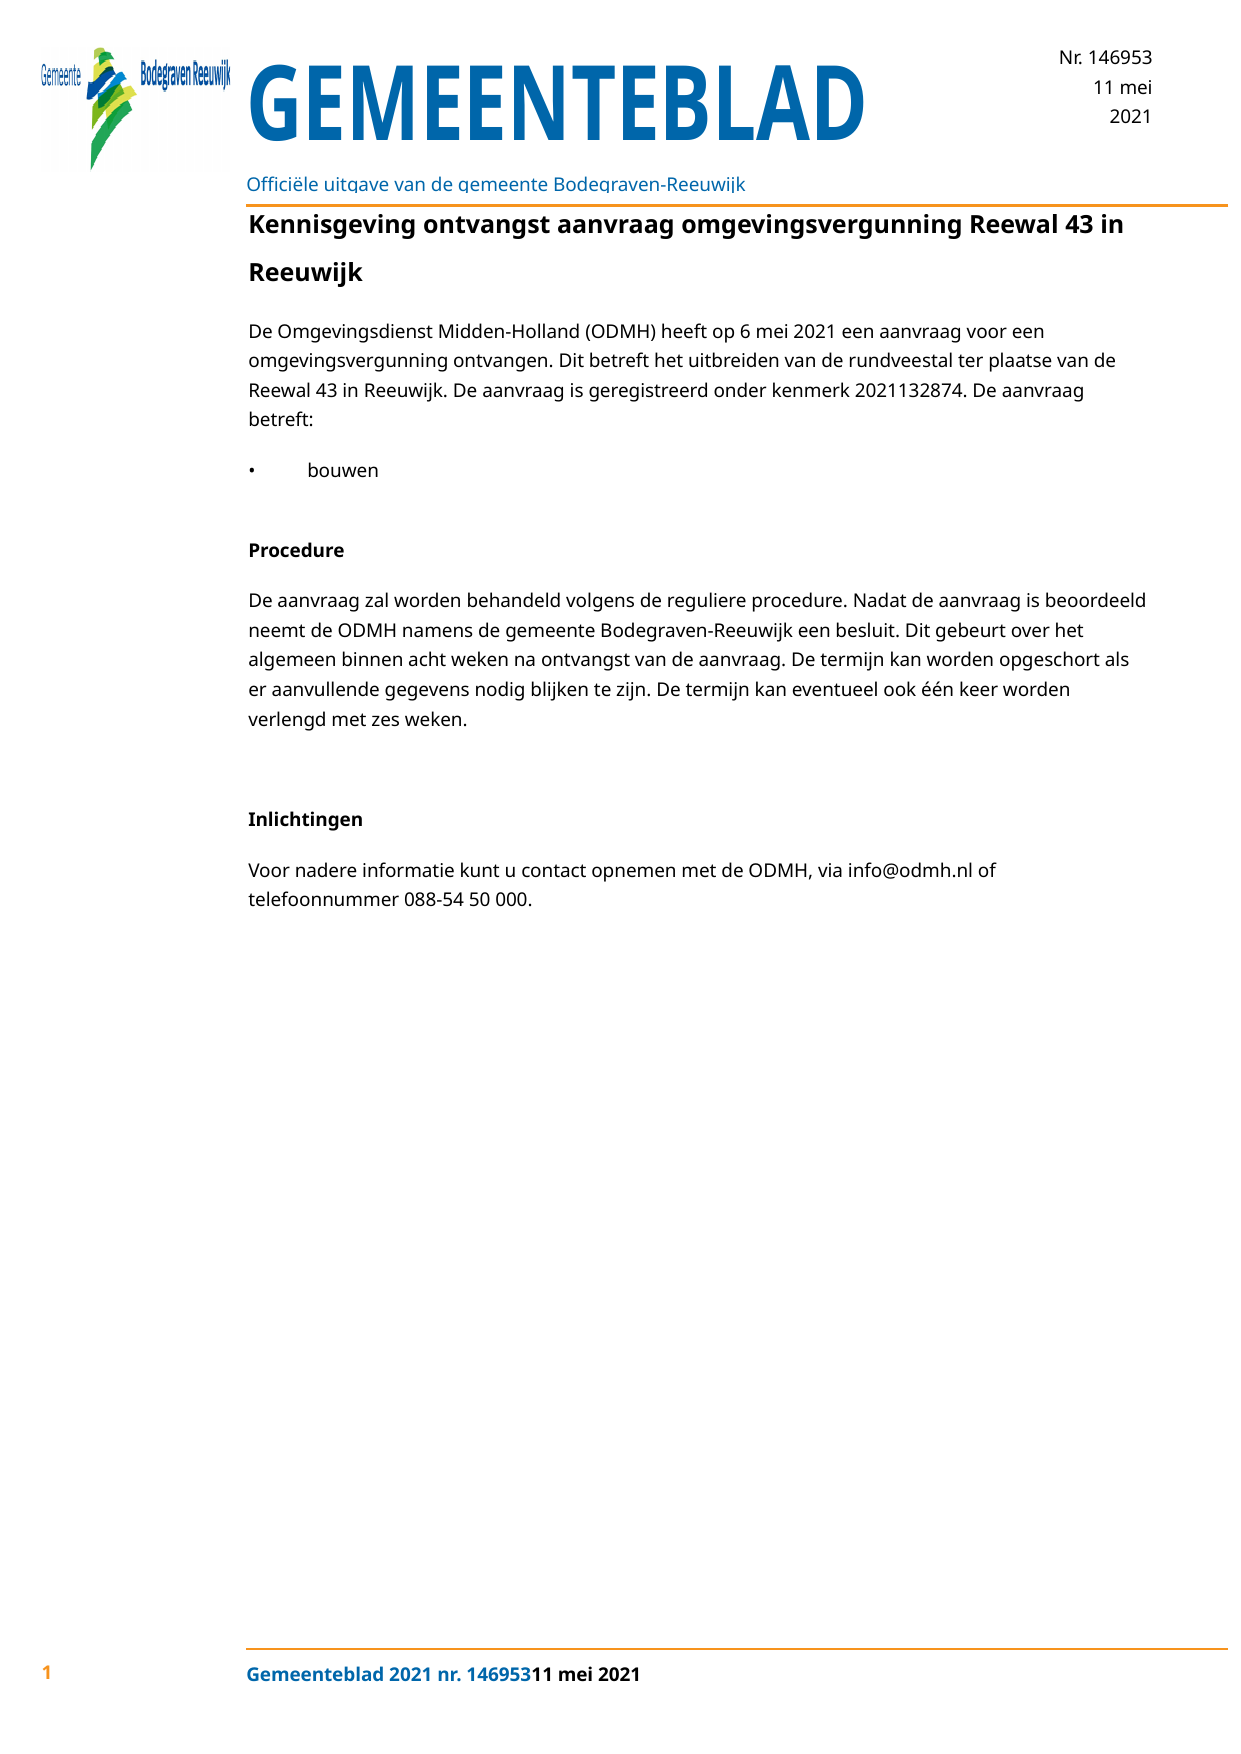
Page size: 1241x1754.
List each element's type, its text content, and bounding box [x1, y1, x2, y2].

text De Omgevingsdienst Midden-Holland (ODMH) heeft op 6 mei 2021 een aanvraag voor een omgevingsvergunning ontvangen. Dit betreft het uitbreiden van de rundveestal ter plaatse van de Reewal 43 in Reeuwijk. De aanvraag is geregistreerd onder kenmerk 2021132874. De aanvraag betreft: [248, 318, 1152, 432]
list bouwen [248, 457, 1152, 483]
text Kennisgeving ontvangst aanvraag omgevingsvergunning Reewal 43 in Reeuwijk [248, 207, 1152, 288]
text Voor nadere informatie kunt u contact opnemen met de ODMH, via info@odmh.nl of telefoonnummer 088-54 50 000. [248, 857, 1152, 912]
text Inlichtingen [248, 807, 1152, 832]
picture [41, 47, 231, 172]
text De aanvraag zal worden behandeld volgens de reguliere procedure. Nadat de aanvraag is beoordeeld neemt de ODMH namens de gemeente Bodegraven-Reeuwijk een besluit. Dit gebeurt over het algemeen binnen acht weken na ontvangst van de aanvraag. De termijn kan worden opgeschort als er aanvullende gegevens nodig blijken te zijn. De termijn kan eventueel ook één keer worden verlengd met zes weken. [248, 587, 1152, 732]
text Procedure [248, 537, 1152, 563]
